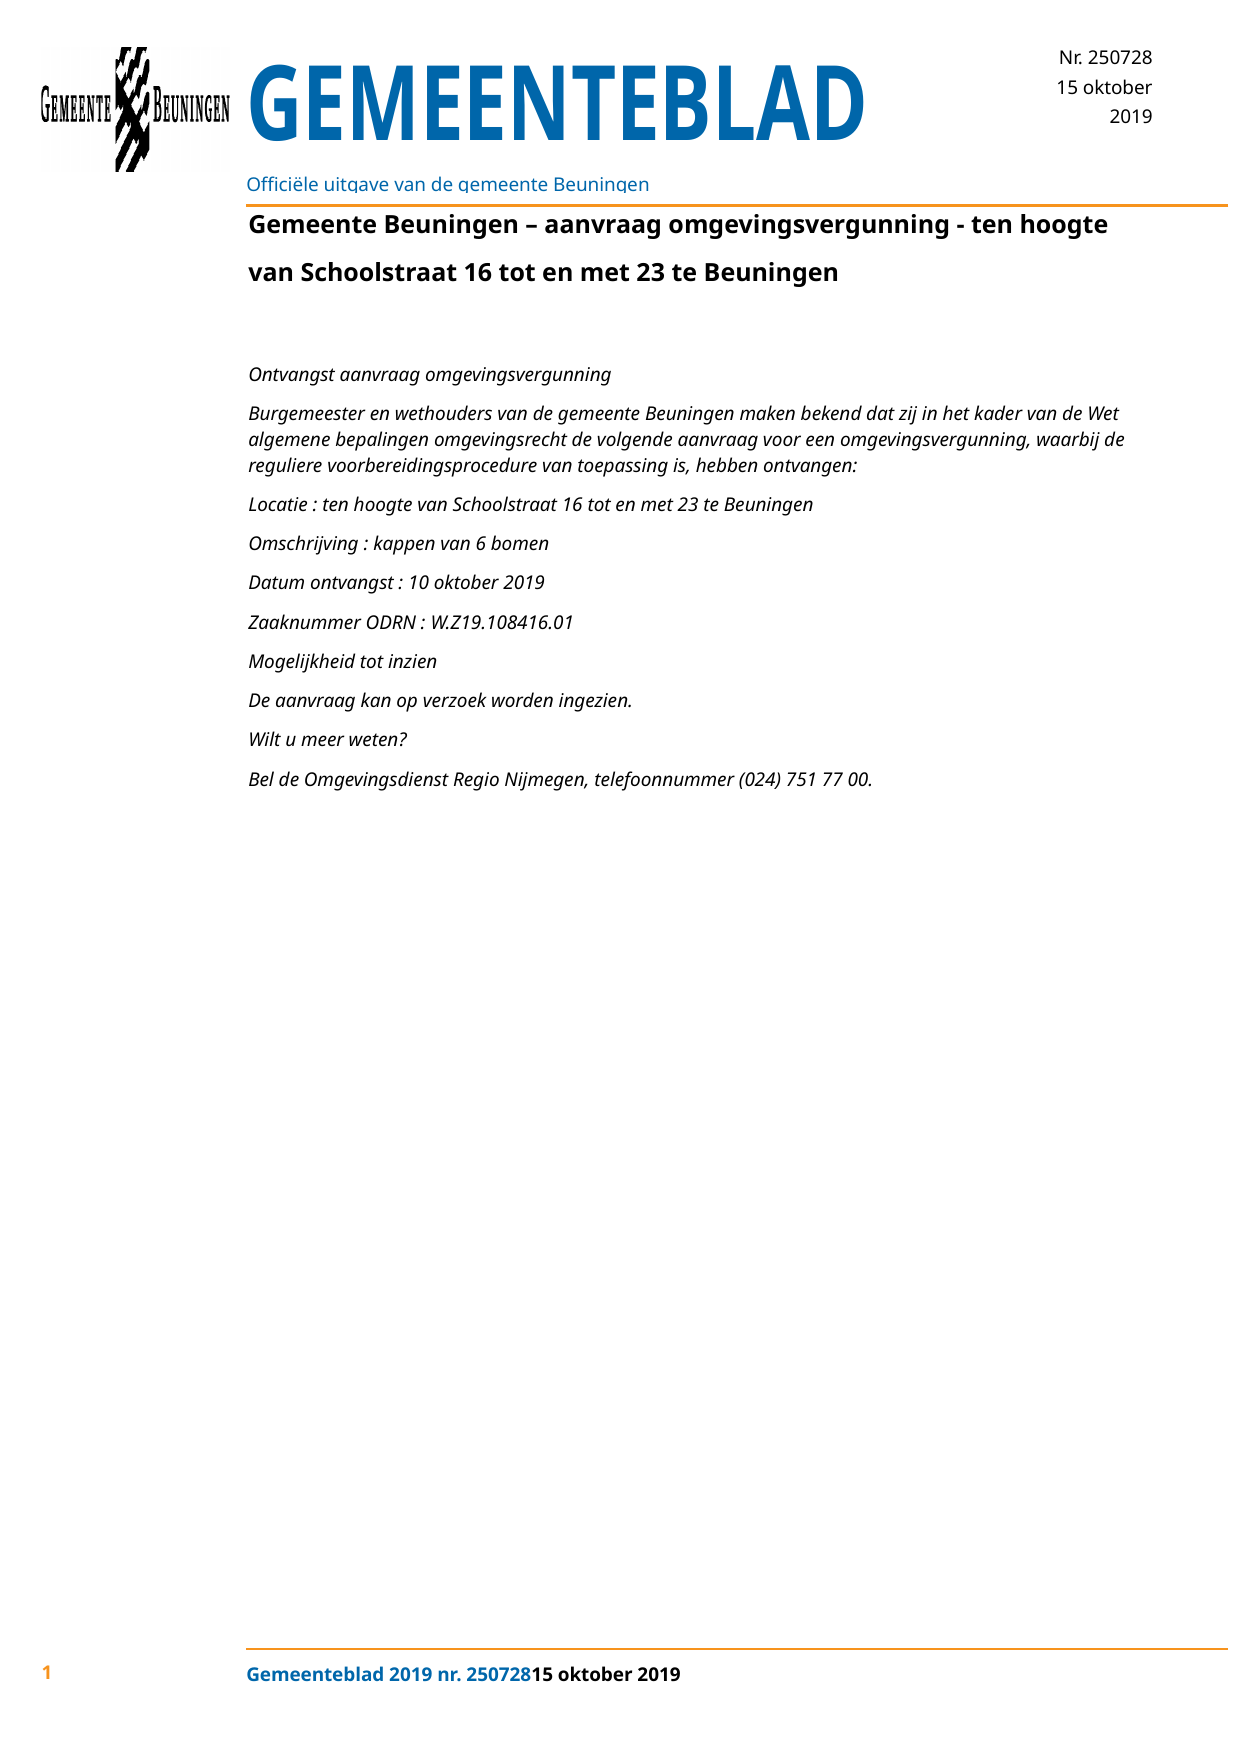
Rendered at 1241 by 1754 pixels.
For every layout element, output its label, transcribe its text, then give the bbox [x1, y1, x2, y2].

text Omschrijving : kappen van 6 bomen [248, 530, 1152, 556]
text Mogelijkheid tot inzien [248, 648, 1152, 674]
text Burgemeester en wethouders van de gemeente Beuningen maken bekend dat zij in het kader van de Wet algemene bepalingen omgevingsrecht de volgende aanvraag voor een omgevingsvergunning, waarbij de reguliere voorbereidingsprocedure van toepassing is, hebben ontvangen: [248, 400, 1152, 477]
text Wilt u meer weten? [248, 727, 1152, 752]
text Zaaknummer ODRN : W.Z19.108416.01 [248, 609, 1152, 634]
text Bel de Omgevingsdienst Regio Nijmegen, telefoonnummer (024) 751 77 00. [248, 766, 1152, 792]
text Ontvangst aanvraag omgevingsvergunning [248, 361, 1152, 387]
text Gemeente Beuningen – aanvraag omgevingsvergunning - ten hoogte van Schoolstraat 16 tot en met 23 te Beuningen [248, 207, 1152, 288]
text Locatie : ten hoogte van Schoolstraat 16 tot en met 23 te Beuningen [248, 491, 1152, 517]
text Datum ontvangst : 10 oktober 2019 [248, 569, 1152, 595]
text De aanvraag kan op verzoek worden ingezien. [248, 687, 1152, 713]
picture [41, 47, 231, 172]
